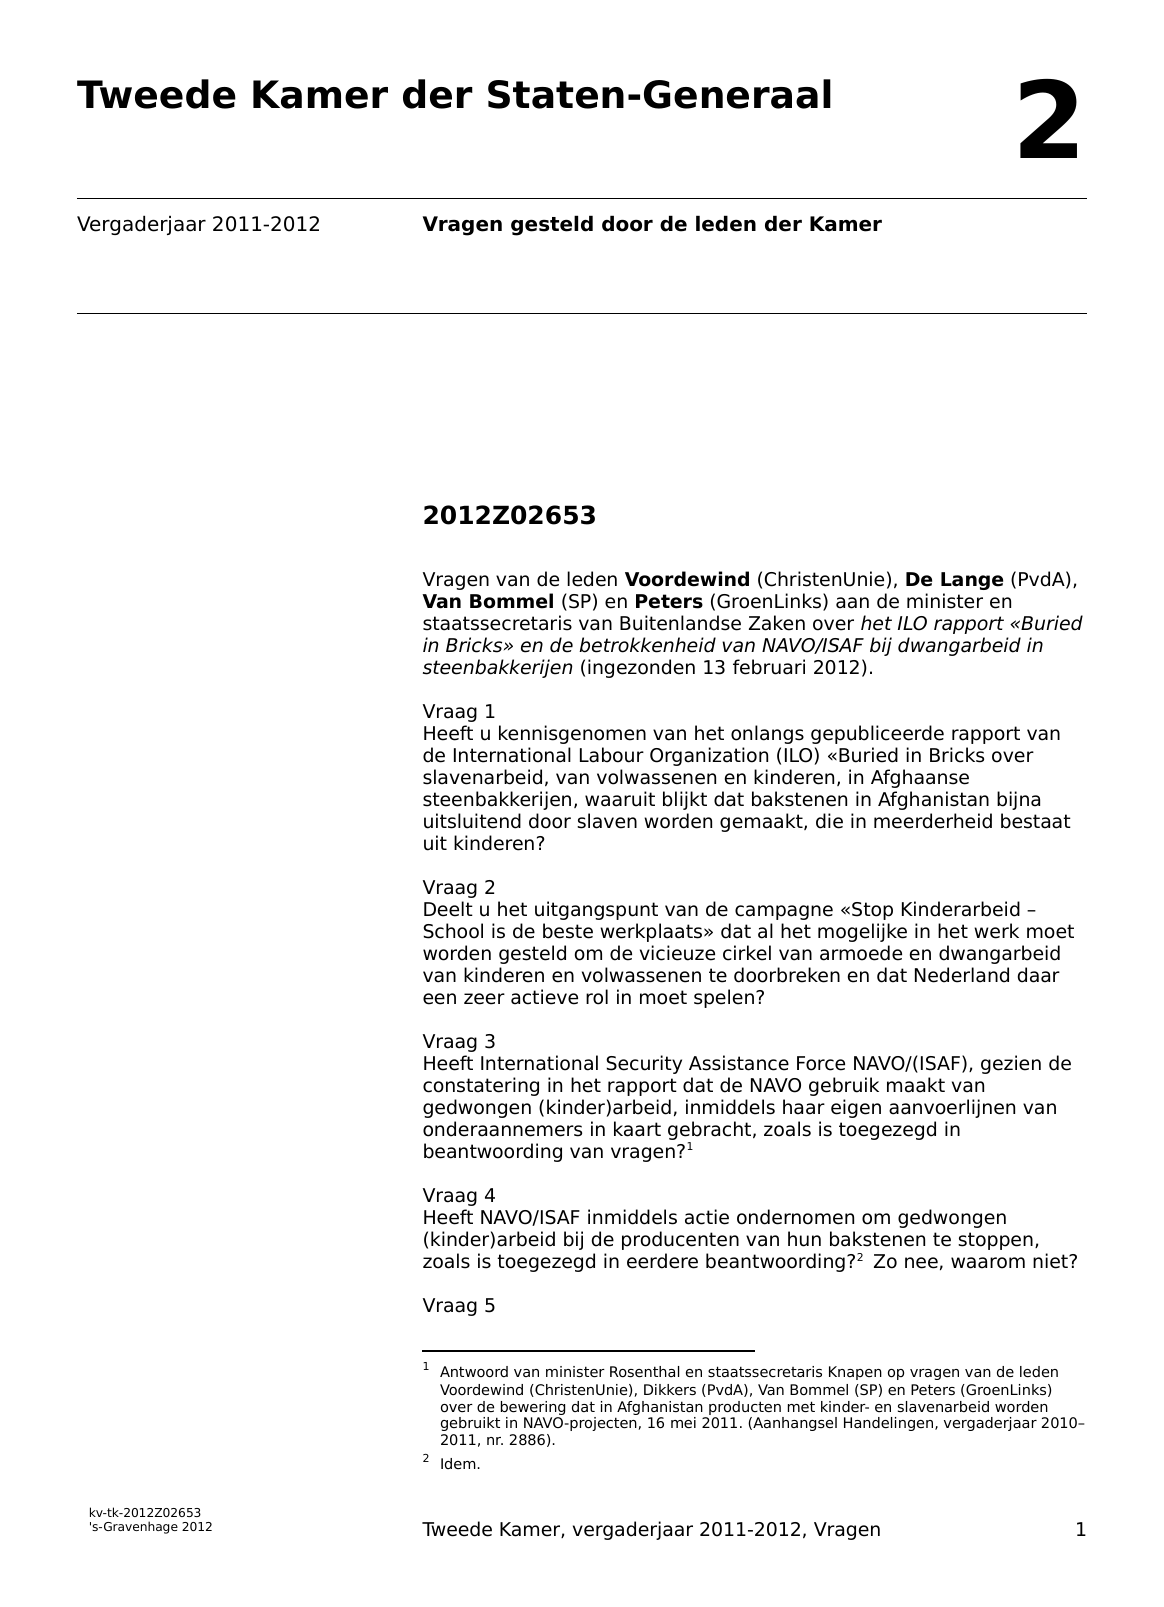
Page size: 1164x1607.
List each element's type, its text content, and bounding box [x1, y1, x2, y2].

text Vraag 2 [422, 877, 1087, 899]
text Idem. [422, 1452, 1087, 1474]
table_cell Vragen gesteld door de leden der Kamer [422, 199, 1087, 313]
text Heeft NAVO/ISAF inmiddels actie ondernomen om gedwongen (kinder)arbeid bij de producenten van hun bakstenen te stoppen, zoals is toegezegd in eerdere beantwoording? Zo nee, waarom niet? [422, 1207, 1087, 1273]
text Deelt u het uitgangspunt van de campagne «Stop Kinderarbeid – School is de beste werkplaats» dat al het mogelijke in het werk moet worden gesteld om de vicieuze cirkel van armoede en dwangarbeid van kinderen en volwassenen te doorbreken en dat Nederland daar een zeer actieve rol in moet spelen? [422, 899, 1087, 1009]
text Vragen van de leden Voordewind (ChristenUnie), De Lange (PvdA), Van Bommel (SP) en Peters (GroenLinks) aan de minister en staatssecretaris van Buitenlandse Zaken over het ILO rapport «Buried in Bricks» en de betrokkenheid van NAVO/ISAF bij dwangarbeid in steenbakkerijen (ingezonden 13 februari 2012). [422, 569, 1087, 679]
text Vraag 5 [422, 1295, 1087, 1317]
text 2012Z02653 [422, 501, 1087, 531]
table_header 2 [886, 59, 1087, 198]
text Heeft International Security Assistance Force NAVO/(ISAF), gezien de constatering in het rapport dat de NAVO gebruik maakt van gedwongen (kinder)arbeid, inmiddels haar eigen aanvoerlijnen van onderaannemers in kaart gebracht, zoals is toegezegd in beantwoording van vragen? [422, 1053, 1087, 1163]
text kv-tk-2012Z02653 [88, 1506, 323, 1520]
text 's-Gravenhage 2012 [88, 1520, 323, 1534]
text Vraag 1 [422, 701, 1087, 723]
table_cell Vergaderjaar 2011-2012 [77, 199, 422, 313]
table_header Tweede Kamer der Staten-Generaal [77, 59, 886, 198]
text Heeft u kennisgenomen van het onlangs gepubliceerde rapport van de International Labour Organization (ILO) «Buried in Bricks over slavenarbeid, van volwassenen en kinderen, in Afghaanse steenbakkerijen, waaruit blijkt dat bakstenen in Afghanistan bijna uitsluitend door slaven worden gemaakt, die in meerderheid bestaat uit kinderen? [422, 723, 1087, 855]
text Antwoord van minister Rosenthal en staatssecretaris Knapen op vragen van de leden Voordewind (ChristenUnie), Dikkers (PvdA), Van Bommel (SP) en Peters (GroenLinks) over de bewering dat in Afghanistan producten met kinder- en slavenarbeid worden gebruikt in NAVO-projecten, 16 mei 2011. (Aanhangsel Handelingen, vergaderjaar 2010–2011, nr. 2886). [422, 1360, 1087, 1449]
text Vraag 3 [422, 1031, 1087, 1053]
text Vraag 4 [422, 1185, 1087, 1207]
